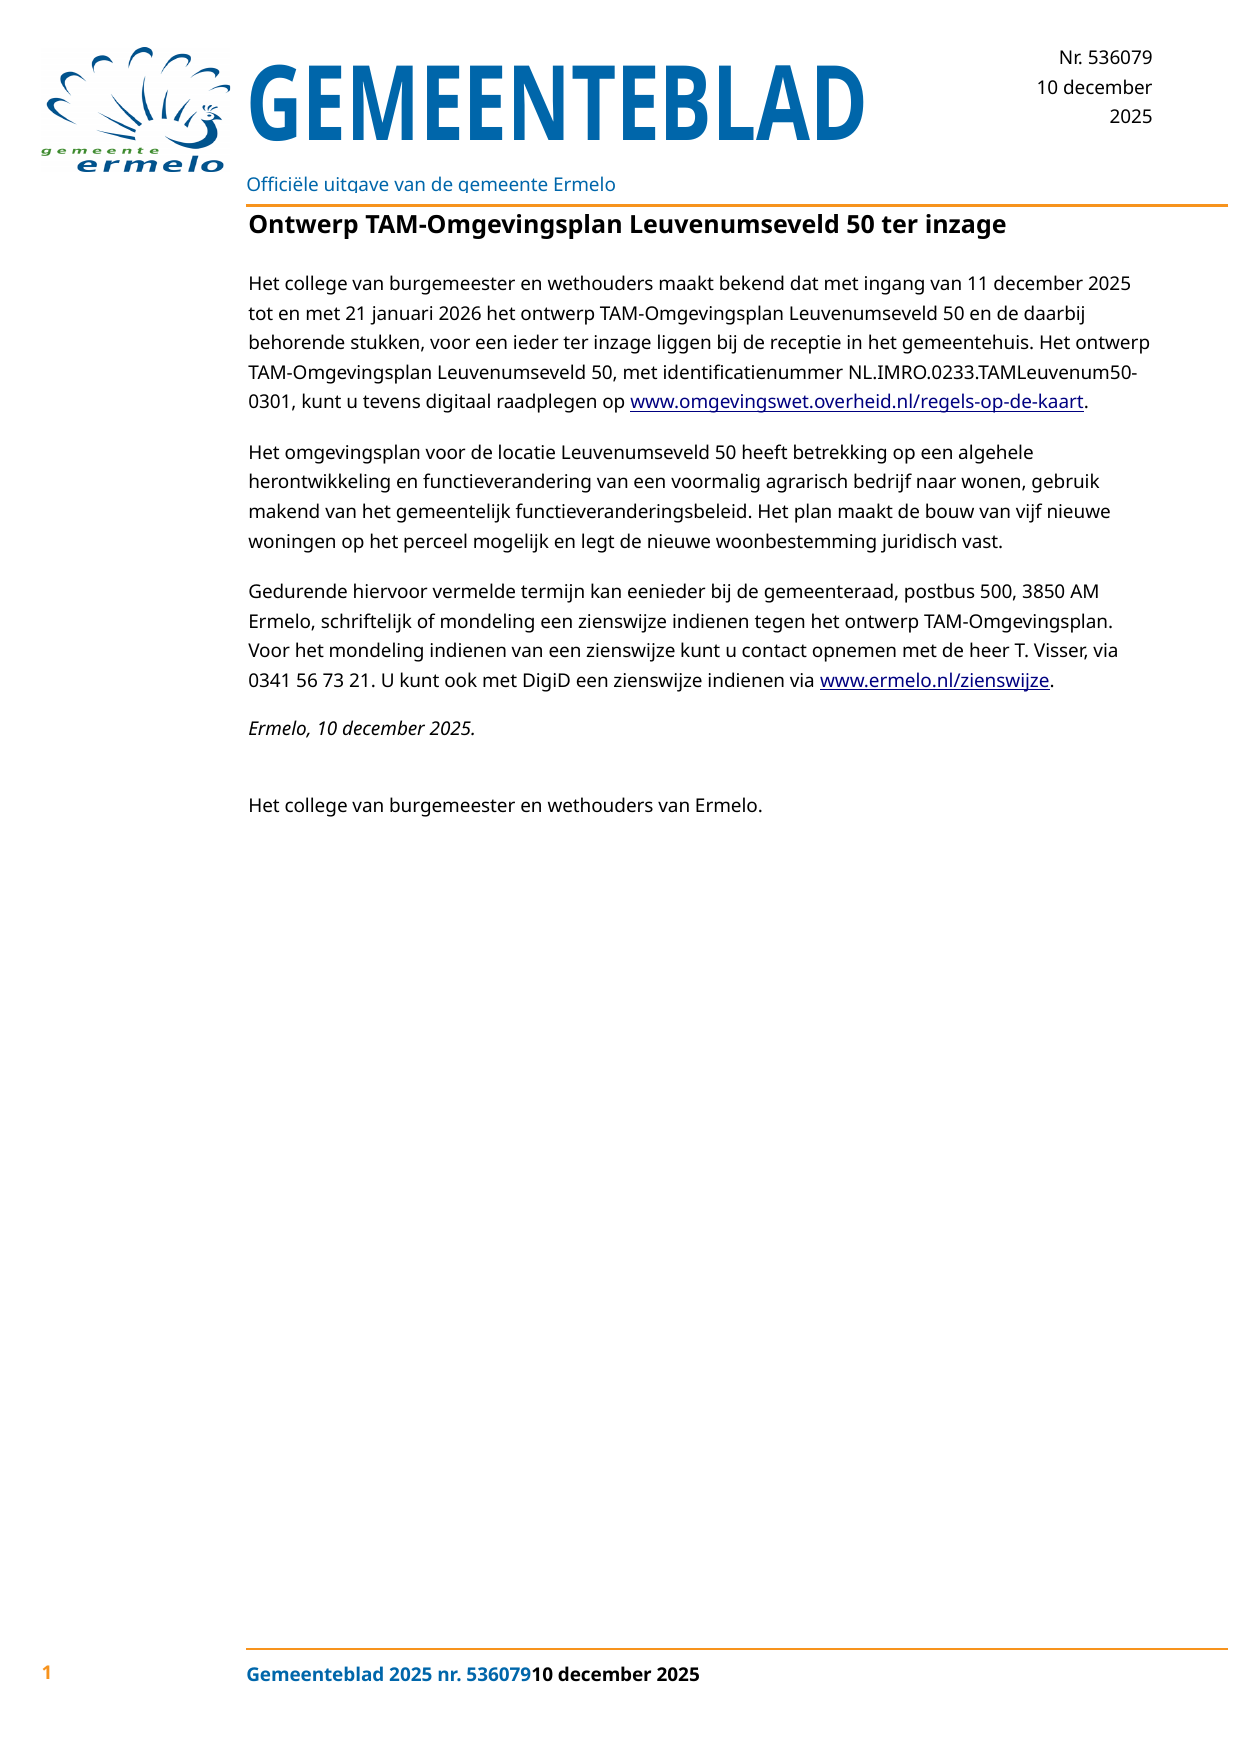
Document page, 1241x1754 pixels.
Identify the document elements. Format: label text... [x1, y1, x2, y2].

text Het college van burgemeester en wethouders maakt bekend dat met ingang van 11 december 2025 tot en met 21 januari 2026 het ontwerp TAM-Omgevingsplan Leuvenumseveld 50 en de daarbij behorende stukken, voor een ieder ter inzage liggen bij de receptie in het gemeentehuis. Het ontwerp TAM-Omgevingsplan Leuvenumseveld 50, met identificatienummer NL.IMRO.0233.TAMLeuvenum50-0301, kunt u tevens digitaal raadplegen op www.omgevingswet.overheid.nl/regels-op-de-kaart. [248, 270, 1152, 414]
text Het college van burgemeester en wethouders van Ermelo. [248, 792, 1152, 818]
text Ontwerp TAM-Omgevingsplan Leuvenumseveld 50 ter inzage [248, 207, 1152, 241]
text Ermelo, 10 december 2025. [248, 715, 1152, 741]
picture [41, 47, 231, 172]
text Gedurende hiervoor vermelde termijn kan eenieder bij de gemeenteraad, postbus 500, 3850 AM Ermelo, schriftelijk of mondeling een zienswijze indienen tegen het ontwerp TAM-Omgevingsplan. Voor het mondeling indienen van een zienswijze kunt u contact opnemen met de heer T. Visser, via 0341 56 73 21. U kunt ook met DigiD een zienswijze indienen via www.ermelo.nl/zienswijze. [248, 578, 1152, 693]
text Het omgevingsplan voor de locatie Leuvenumseveld 50 heeft betrekking op een algehele herontwikkeling en functieverandering van een voormalig agrarisch bedrijf naar wonen, gebruik makend van het gemeentelijk functieveranderingsbeleid. Het plan maakt de bouw van vijf nieuwe woningen op het perceel mogelijk en legt de nieuwe woonbestemming juridisch vast. [248, 439, 1152, 553]
